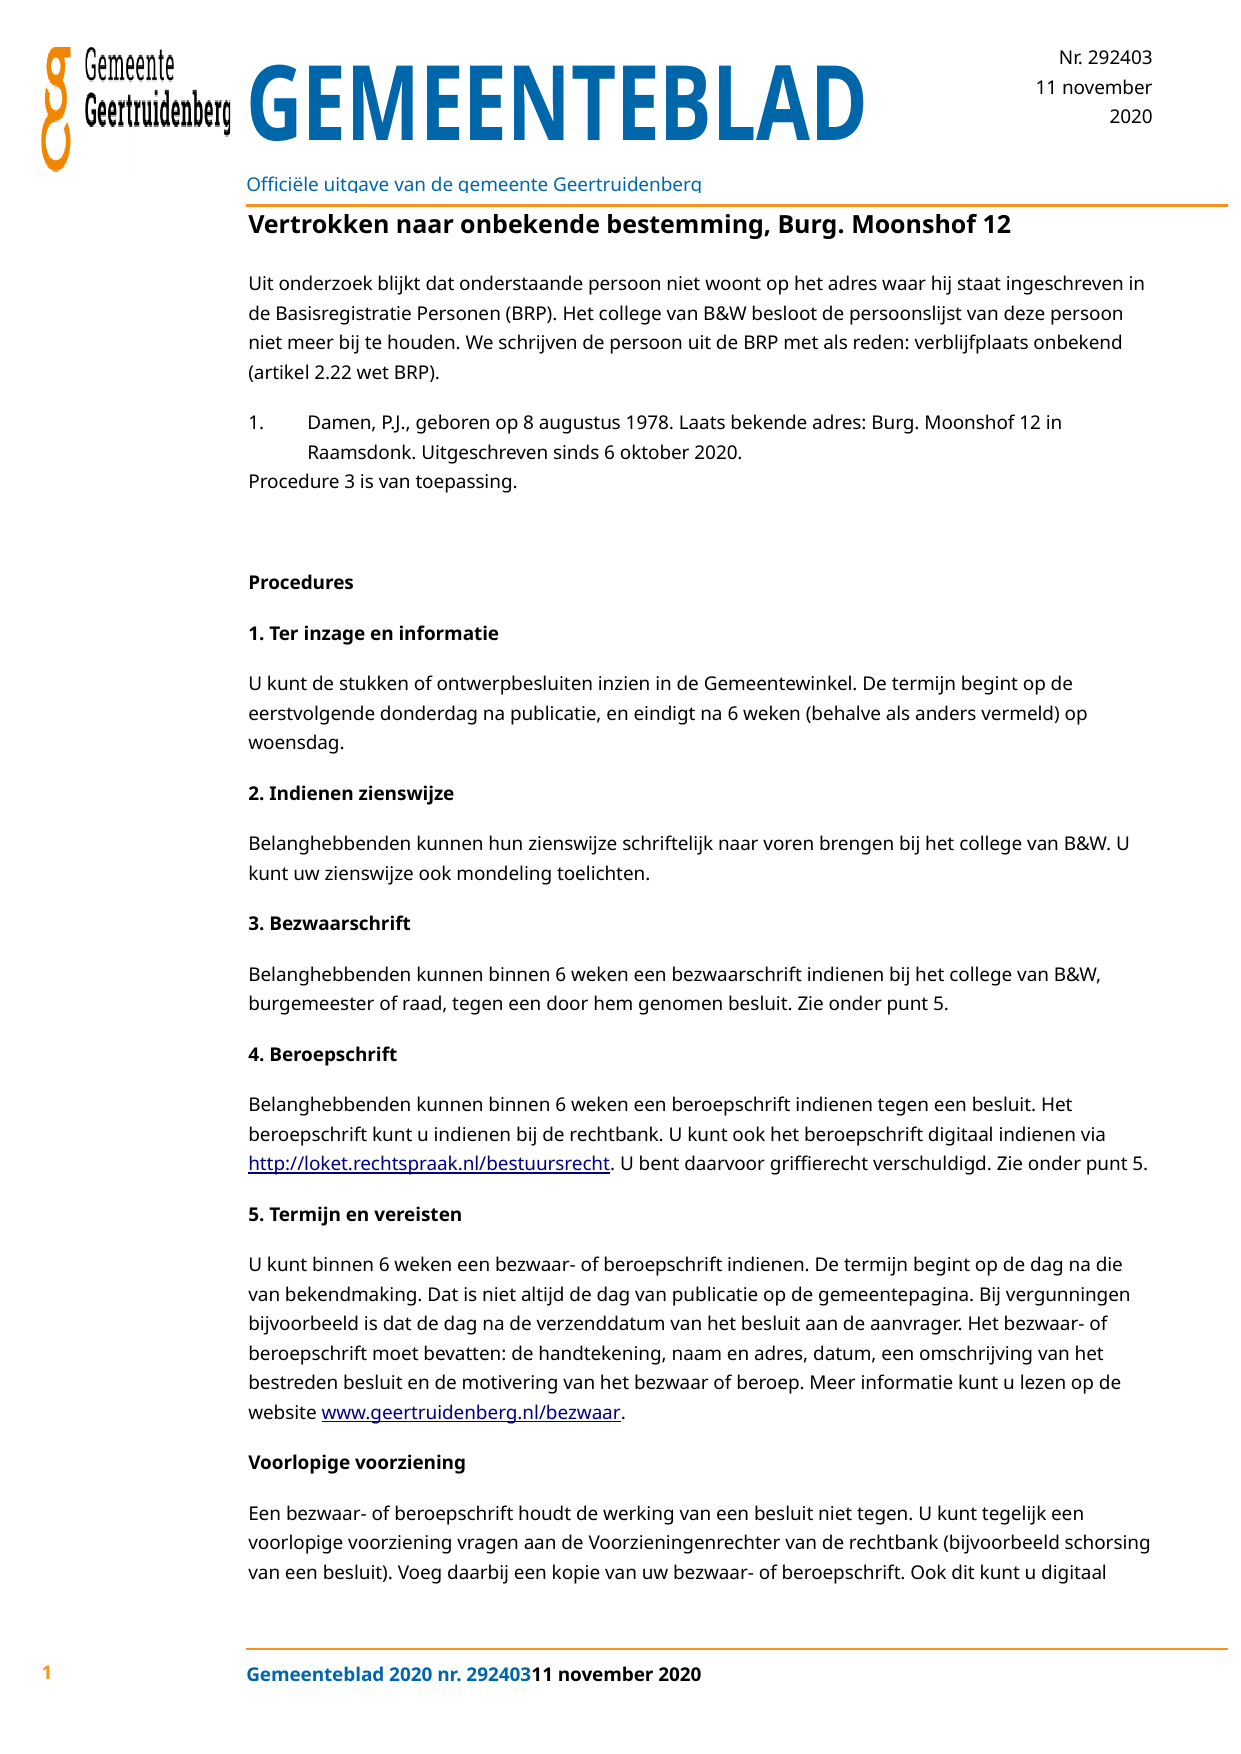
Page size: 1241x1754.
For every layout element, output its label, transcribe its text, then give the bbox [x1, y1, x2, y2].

text Procedure 3 is van toepassing. [248, 469, 1152, 494]
text Belanghebbenden kunnen hun zienswijze schriftelijk naar voren brengen bij het college van B&W. U kunt uw zienswijze ook mondeling toelichten. [248, 830, 1152, 886]
text Belanghebbenden kunnen binnen 6 weken een beroepschrift indienen tegen een besluit. Het beroepschrift kunt u indienen bij de rechtbank. U kunt ook het beroepschrift digitaal indienen via http://loket.rechtspraak.nl/bestuursrecht. U bent daarvoor griffierecht verschuldigd. Zie onder punt 5. [248, 1091, 1152, 1176]
text Belanghebbenden kunnen binnen 6 weken een bezwaarschrift indienen bij het college van B&W, burgemeester of raad, tegen een door hem genomen besluit. Zie onder punt 5. [248, 961, 1152, 1016]
text Uit onderzoek blijkt dat onderstaande persoon niet woont op het adres waar hij staat ingeschreven in de Basisregistratie Personen (BRP). Het college van B&W besloot de persoonslijst van deze persoon niet meer bij te houden. We schrijven de persoon uit de BRP met als reden: verblijfplaats onbekend (artikel 2.22 wet BRP). [248, 270, 1152, 385]
list Damen, P.J., geboren op 8 augustus 1978. Laats bekende adres: Burg. Moonshof 12 in Raamsdonk. Uitgeschreven sinds 6 oktober 2020. [248, 409, 1152, 465]
text 1. Ter inzage en informatie [248, 620, 1152, 646]
text Vertrokken naar onbekende bestemming, Burg. Moonshof 12 [248, 207, 1152, 241]
text Een bezwaar- of beroepschrift houdt de werking van een besluit niet tegen. U kunt tegelijk een voorlopige voorziening vragen aan de Voorzieningenrechter van de rechtbank (bijvoorbeeld schorsing van een besluit). Voeg daarbij een kopie van uw bezwaar- of beroepschrift. Ook dit kunt u digitaal [248, 1500, 1152, 1585]
text Procedures [248, 569, 1152, 595]
text 3. Bezwaarschrift [248, 910, 1152, 936]
text U kunt binnen 6 weken een bezwaar- of beroepschrift indienen. De termijn begint op de dag na die van bekendmaking. Dat is niet altijd de dag van publicatie op de gemeentepagina. Bij vergunningen bijvoorbeeld is dat de dag na de verzenddatum van het besluit aan de aanvrager. Het bezwaar- of beroepschrift moet bevatten: de handtekening, naam en adres, datum, een omschrijving van het bestreden besluit en de motivering van het bezwaar of beroep. Meer informatie kunt u lezen op de website www.geertruidenberg.nl/bezwaar. [248, 1251, 1152, 1425]
text 4. Beroepschrift [248, 1041, 1152, 1066]
text 5. Termijn en vereisten [248, 1201, 1152, 1226]
text U kunt de stukken of ontwerpbesluiten inzien in de Gemeentewinkel. De termijn begint op de eerstvolgende donderdag na publicatie, en eindigt na 6 weken (behalve als anders vermeld) op woensdag. [248, 670, 1152, 755]
text Voorlopige voorziening [248, 1449, 1152, 1475]
text 2. Indienen zienswijze [248, 780, 1152, 806]
picture [41, 47, 231, 172]
